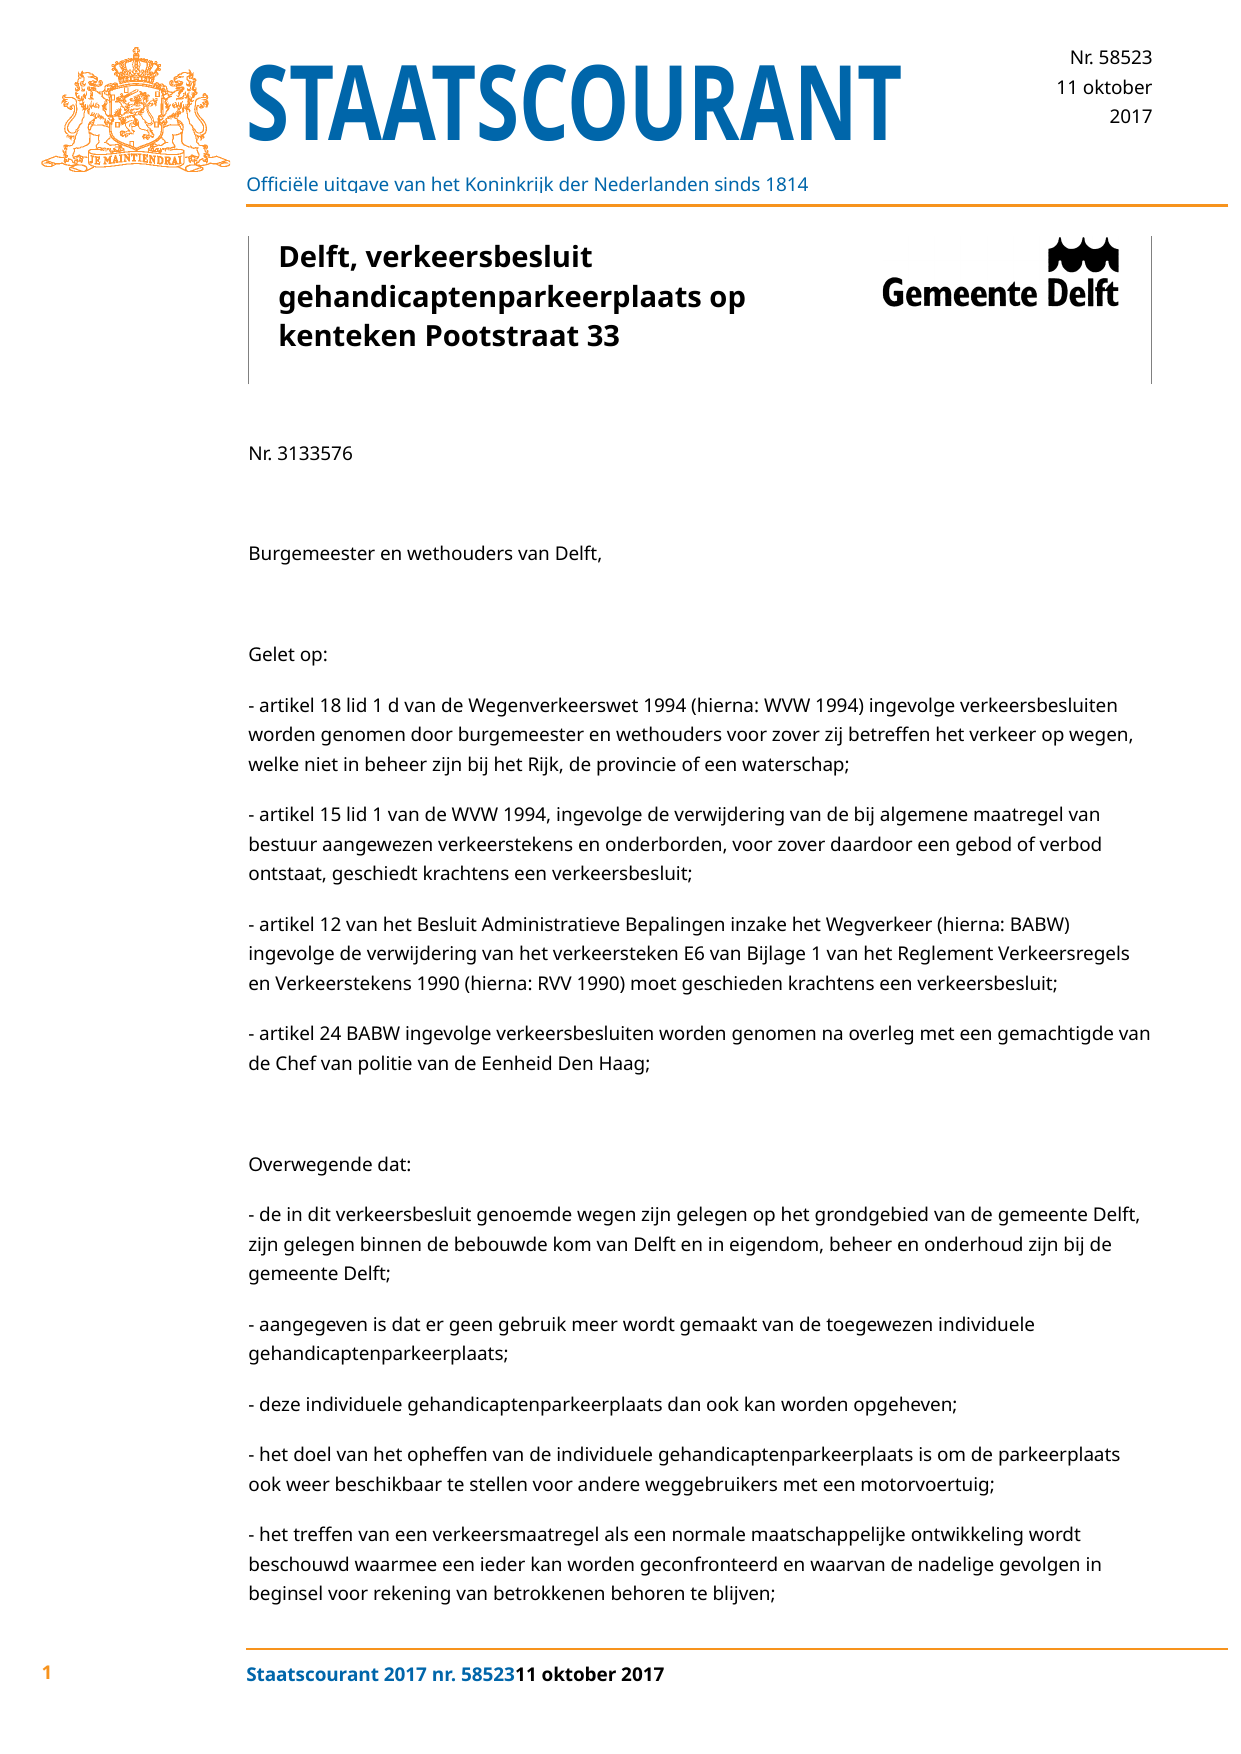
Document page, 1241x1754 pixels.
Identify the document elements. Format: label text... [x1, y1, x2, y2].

text - artikel 15 lid 1 van de WVW 1994, ingevolge de verwijdering van de bij algemene maatregel van bestuur aangewezen verkeerstekens en onderborden, voor zover daardoor een gebod of verbod ontstaat, geschiedt krachtens een verkeersbesluit; [248, 801, 1152, 886]
text - de in dit verkeersbesluit genoemde wegen zijn gelegen op het grondgebied van de gemeente Delft, zijn gelegen binnen de bebouwde kom van Delft en in eigendom, beheer en onderhoud zijn bij de gemeente Delft; [248, 1201, 1152, 1286]
text Gelet op: [248, 641, 1152, 667]
table_header Delft, verkeersbesluit gehandicaptenparkeerplaats op kenteken Pootstraat 33 [249, 236, 850, 384]
picture [41, 47, 231, 172]
text - artikel 24 BABW ingevolge verkeersbesluiten worden genomen na overleg met een gemachtigde van de Chef van politie van de Eenheid Den Haag; [248, 1021, 1152, 1076]
table_header [850, 236, 1151, 384]
text - aangegeven is dat er geen gebruik meer wordt gemaakt van de toegewezen individuele gehandicaptenparkeerplaats; [248, 1311, 1152, 1366]
text - het treffen van een verkeersmaatregel als een normale maatschappelijke ontwikkeling wordt beschouwd waarmee een ieder kan worden geconfronteerd en waarvan de nadelige gevolgen in beginsel voor rekening van betrokkenen behoren te blijven; [248, 1521, 1152, 1606]
text - artikel 12 van het Besluit Administratieve Bepalingen inzake het Wegverkeer (hierna: BABW) ingevolge de verwijdering van het verkeersteken E6 van Bijlage 1 van het Reglement Verkeersregels en Verkeerstekens 1990 (hierna: RVV 1990) moet geschieden krachtens een verkeersbesluit; [248, 911, 1152, 996]
text Burgemeester en wethouders van Delft, [248, 541, 1152, 566]
text Nr. 3133576 [248, 440, 1152, 465]
text - het doel van het opheffen van de individuele gehandicaptenparkeerplaats is om de parkeerplaats ook weer beschikbaar te stellen voor andere weggebruikers met een motorvoertuig; [248, 1441, 1152, 1497]
text - artikel 18 lid 1 d van de Wegenverkeerswet 1994 (hierna: WVW 1994) ingevolge verkeersbesluiten worden genomen door burgemeester en wethouders voor zover zij betreffen het verkeer op wegen, welke niet in beheer zijn bij het Rijk, de provincie of een waterschap; [248, 692, 1152, 777]
text - deze individuele gehandicaptenparkeerplaats dan ook kan worden opgeheven; [248, 1391, 1152, 1417]
picture [882, 236, 1119, 309]
text Overwegende dat: [248, 1151, 1152, 1177]
